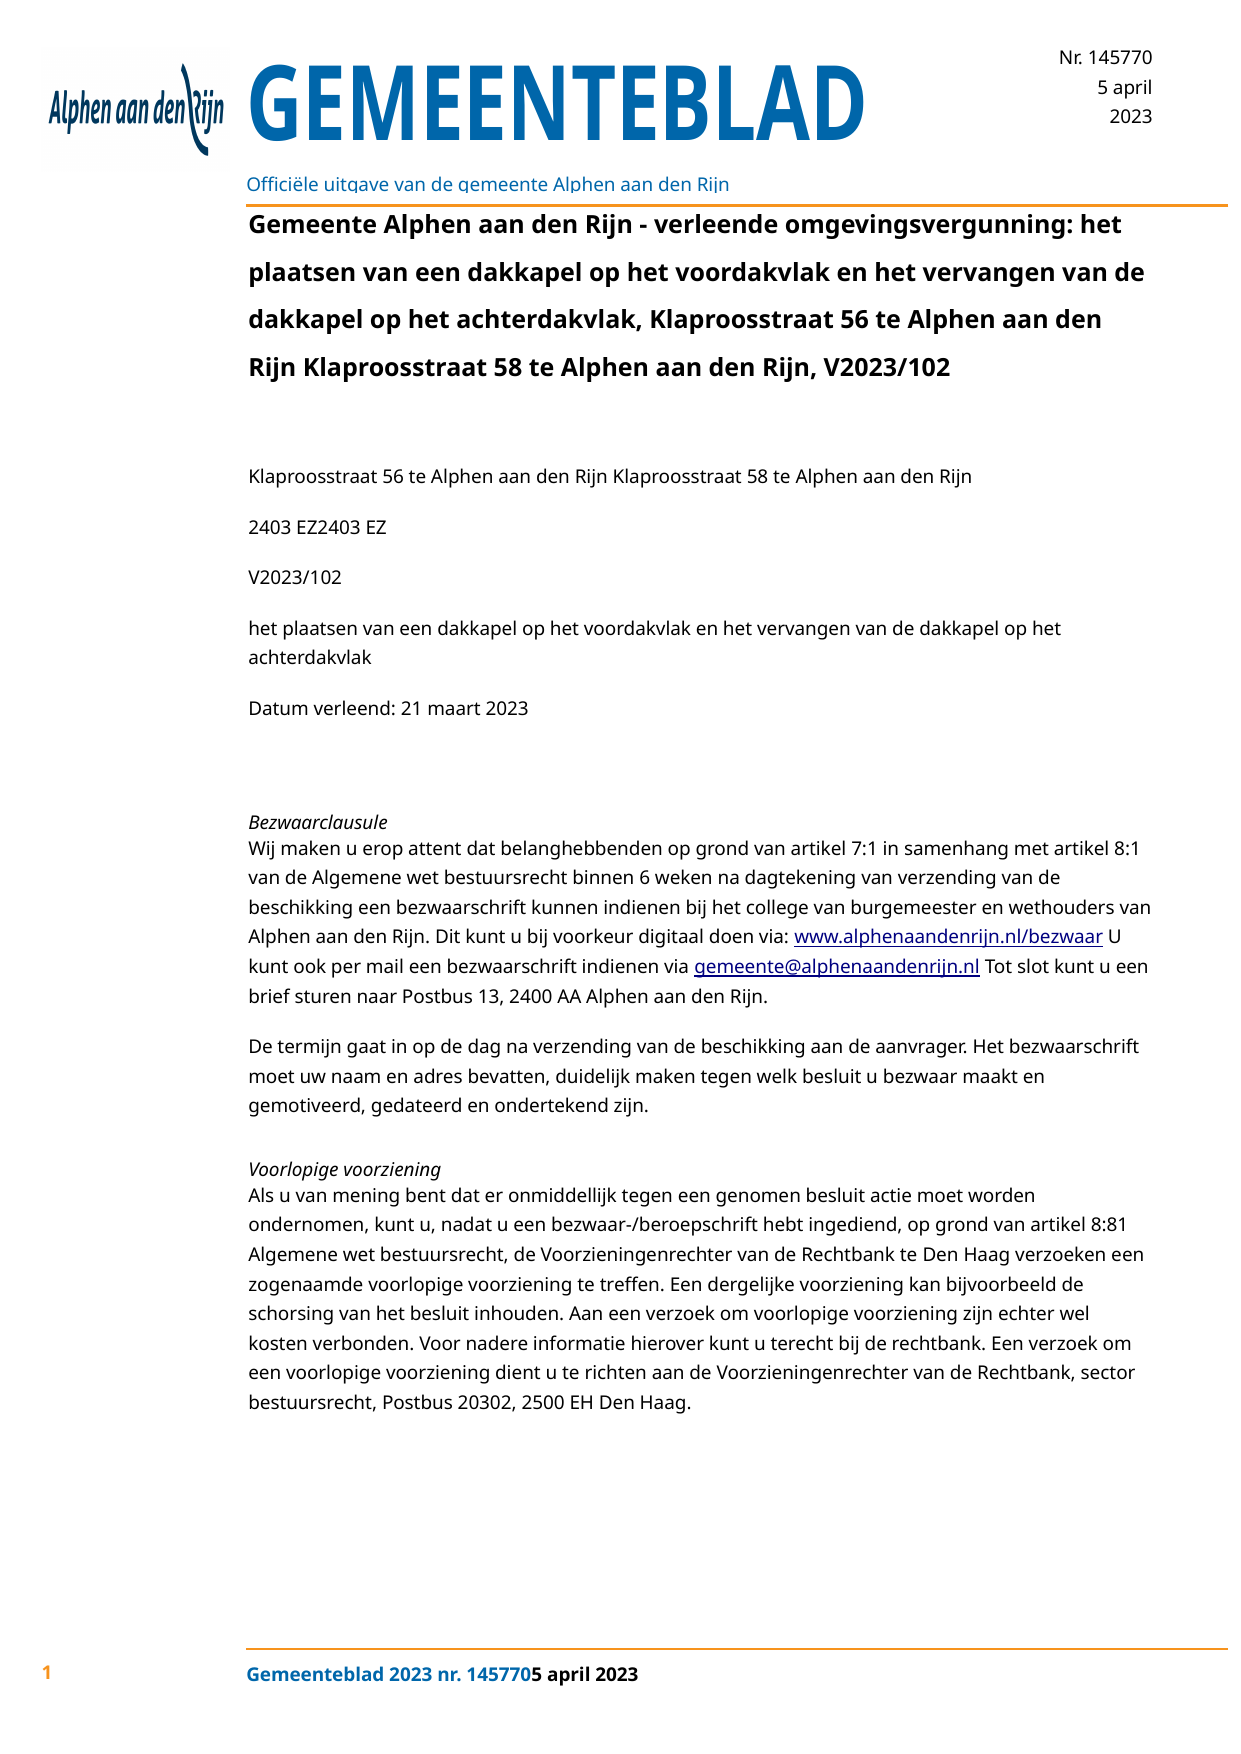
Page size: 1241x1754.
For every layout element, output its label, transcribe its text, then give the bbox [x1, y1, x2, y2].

text V2023/102 [248, 564, 1152, 590]
text Wij maken u erop attent dat belanghebbenden op grond van artikel 7:1 in samenhang met artikel 8:1 van de Algemene wet bestuursrecht binnen 6 weken na dagtekening van verzending van de beschikking een bezwaarschrift kunnen indienen bij het college van burgemeester en wethouders van Alphen aan den Rijn. Dit kunt u bij voorkeur digitaal doen via: www.alphenaandenrijn.nl/bezwaar U kunt ook per mail een bezwaarschrift indienen via gemeente@alphenaandenrijn.nl Tot slot kunt u een brief sturen naar Postbus 13, 2400 AA Alphen aan den Rijn. [248, 835, 1152, 1008]
text De termijn gaat in op de dag na verzending van de beschikking aan de aanvrager. Het bezwaarschrift moet uw naam en adres bevatten, duidelijk maken tegen welk besluit u bezwaar maakt en gemotiveerd, gedateerd en ondertekend zijn. [248, 1033, 1152, 1118]
text 2403 EZ2403 EZ [248, 514, 1152, 540]
text Bezwaarclausule [248, 809, 1152, 835]
text Klaproosstraat 56 te Alphen aan den Rijn Klaproosstraat 58 te Alphen aan den Rijn [248, 463, 1152, 489]
text Voorlopige voorziening [248, 1156, 1152, 1182]
text het plaatsen van een dakkapel op het voordakvlak en het vervangen van de dakkapel op het achterdakvlak [248, 615, 1152, 670]
text Datum verleend: 21 maart 2023 [248, 695, 1152, 721]
picture [41, 47, 231, 172]
text Als u van mening bent dat er onmiddellijk tegen een genomen besluit actie moet worden ondernomen, kunt u, nadat u een bezwaar-/beroepschrift hebt ingediend, op grond van artikel 8:81 Algemene wet bestuursrecht, de Voorzieningenrechter van de Rechtbank te Den Haag verzoeken een zogenaamde voorlopige voorziening te treffen. Een dergelijke voorziening kan bijvoorbeeld de schorsing van het besluit inhouden. Aan een verzoek om voorlopige voorziening zijn echter wel kosten verbonden. Voor nadere informatie hierover kunt u terecht bij de rechtbank. Een verzoek om een voorlopige voorziening dient u te richten aan de Voorzieningenrechter van de Rechtbank, sector bestuursrecht, Postbus 20302, 2500 EH Den Haag. [248, 1182, 1152, 1415]
text Gemeente Alphen aan den Rijn - verleende omgevingsvergunning: het plaatsen van een dakkapel op het voordakvlak en het vervangen van de dakkapel op het achterdakvlak, Klaproosstraat 56 te Alphen aan den Rijn Klaproosstraat 58 te Alphen aan den Rijn, V2023/102 [248, 207, 1152, 384]
